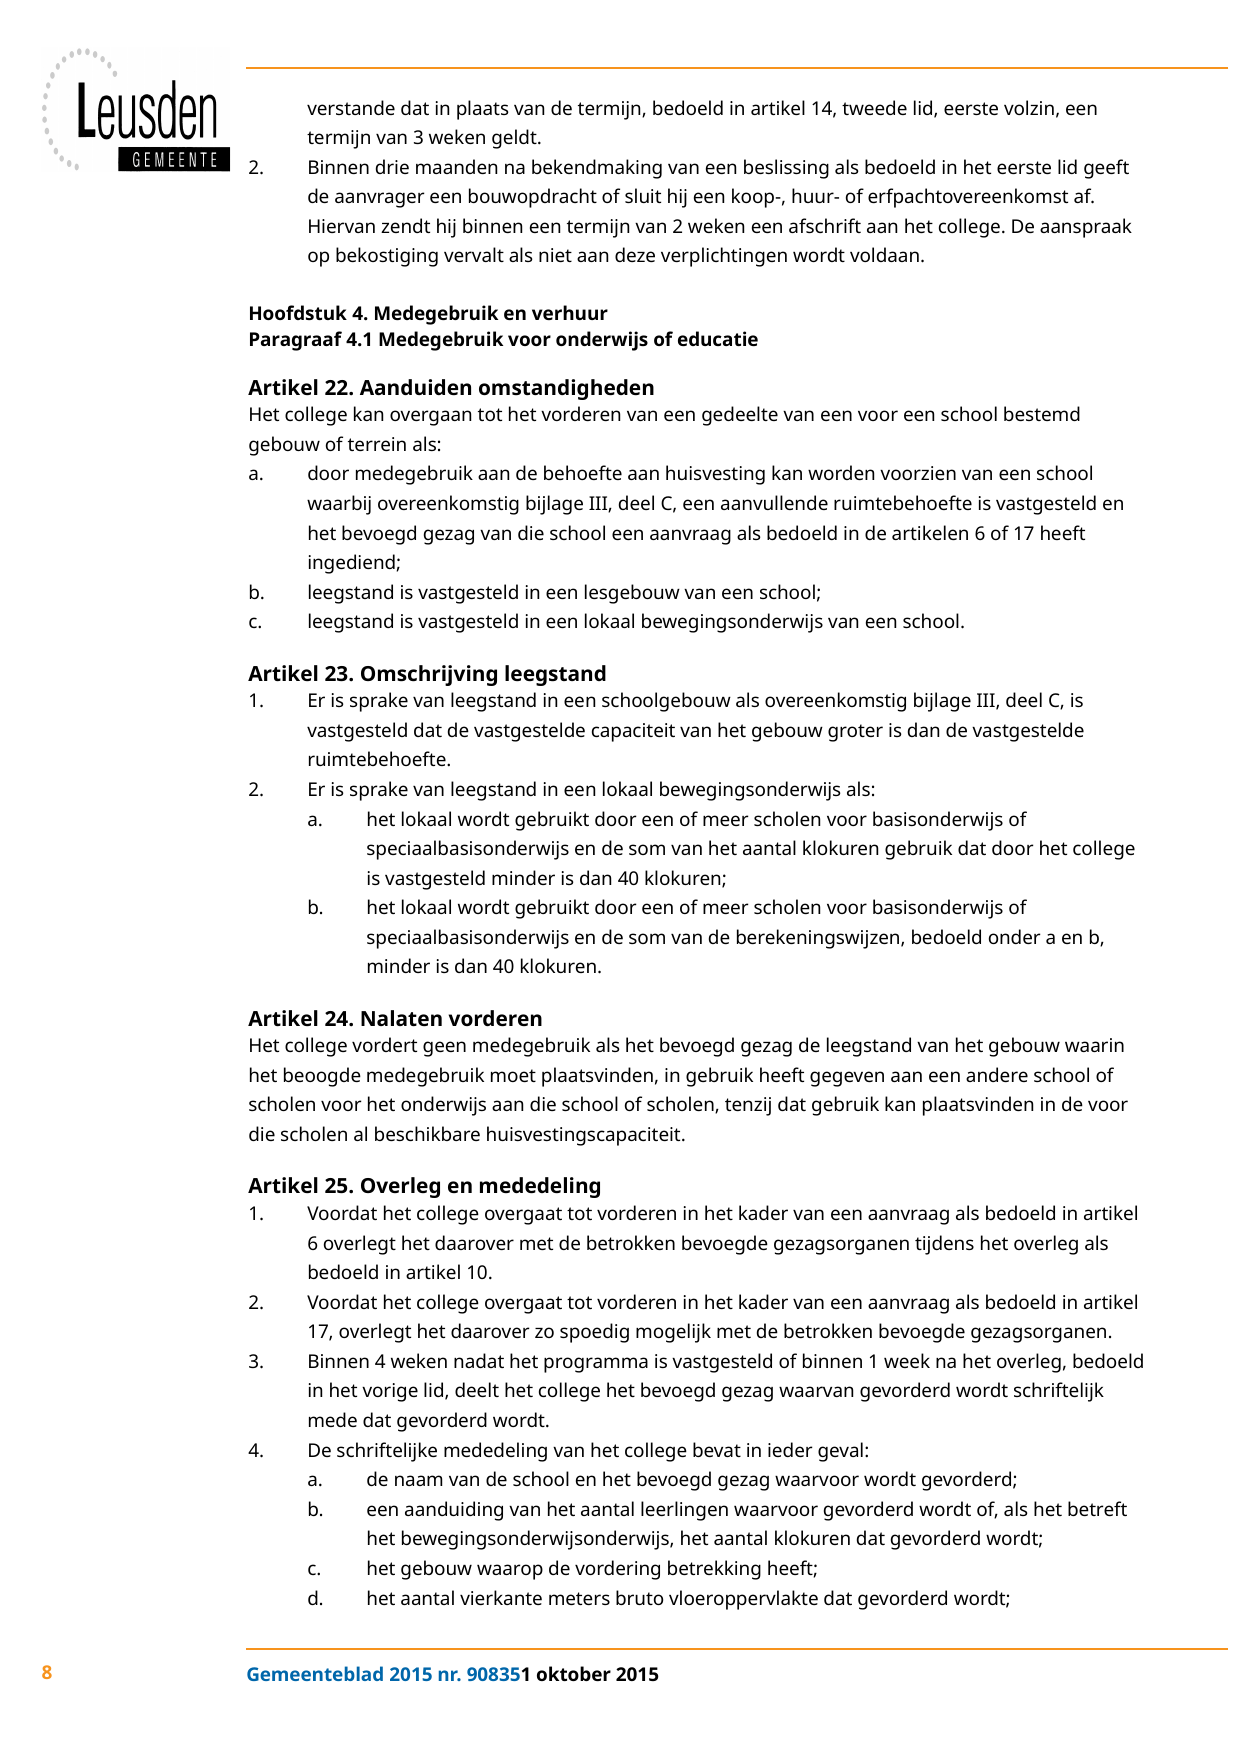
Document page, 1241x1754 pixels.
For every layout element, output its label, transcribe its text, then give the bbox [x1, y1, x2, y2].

text Artikel 22. Aanduiden omstandigheden [248, 373, 1152, 401]
picture [41, 47, 231, 172]
list het gebouw waarop de vordering betrekking heeft; [307, 1555, 1152, 1581]
list het lokaal wordt gebruikt door een of meer scholen voor basisonderwijs of speciaalbasisonderwijs en de som van de berekeningswijzen, bedoeld onder a en b, minder is dan 40 klokuren. [307, 894, 1152, 979]
list De schriftelijke mededeling van het college bevat in ieder geval: [248, 1437, 1152, 1462]
list het aantal vierkante meters bruto vloeroppervlakte dat gevorderd wordt; [307, 1585, 1152, 1610]
list verstande dat in plaats van de termijn, bedoeld in artikel 14, tweede lid, eerste volzin, een termijn van 3 weken geldt. [248, 95, 1152, 150]
text Hoofdstuk 4. Medegebruik en verhuur [248, 298, 1152, 326]
list Er is sprake van leegstand in een schoolgebouw als overeenkomstig bijlage III, deel C, is vastgesteld dat de vastgestelde capaciteit van het gebouw groter is dan de vastgestelde ruimtebehoefte. [248, 687, 1152, 772]
list het lokaal wordt gebruikt door een of meer scholen voor basisonderwijs of speciaalbasisonderwijs en de som van het aantal klokuren gebruik dat door het college is vastgesteld minder is dan 40 klokuren; [307, 806, 1152, 891]
list Voordat het college overgaat tot vorderen in het kader van een aanvraag als bedoeld in artikel 17, overlegt het daarover zo spoedig mogelijk met de betrokken bevoegde gezagsorganen. [248, 1289, 1152, 1344]
list leegstand is vastgesteld in een lesgebouw van een school; [248, 579, 1152, 605]
list leegstand is vastgesteld in een lokaal bewegingsonderwijs van een school. [248, 608, 1152, 634]
list Binnen 4 weken nadat het programma is vastgesteld of binnen 1 week na het overleg, bedoeld in het vorige lid, deelt het college het bevoegd gezag waarvan gevorderd wordt schriftelijk mede dat gevorderd wordt. [248, 1348, 1152, 1433]
text Paragraaf 4.1 Medegebruik voor onderwijs of educatie [248, 326, 1152, 352]
list door medegebruik aan de behoefte aan huisvesting kan worden voorzien van een school waarbij overeenkomstig bijlage III, deel C, een aanvullende ruimtebehoefte is vastgesteld en het bevoegd gezag van die school een aanvraag als bedoeld in de artikelen 6 of 17 heeft ingediend; [248, 461, 1152, 575]
text Artikel 23. Omschrijving leegstand [248, 659, 1152, 687]
text Artikel 24. Nalaten vorderen [248, 1004, 1152, 1032]
text Het college vordert geen medegebruik als het bevoegd gezag de leegstand van het gebouw waarin het beoogde medegebruik moet plaatsvinden, in gebruik heeft gegeven aan een andere school of scholen voor het onderwijs aan die school of scholen, tenzij dat gebruik kan plaatsvinden in de voor die scholen al beschikbare huisvestingscapaciteit. [248, 1032, 1152, 1147]
list Binnen drie maanden na bekendmaking van een beslissing als bedoeld in het eerste lid geeft de aanvrager een bouwopdracht of sluit hij een koop-, huur- of erfpachtovereenkomst af. Hiervan zendt hij binnen een termijn van 2 weken een afschrift aan het college. De aanspraak op bekostiging vervalt als niet aan deze verplichtingen wordt voldaan. [248, 154, 1152, 268]
list Voordat het college overgaat tot vorderen in het kader van een aanvraag als bedoeld in artikel 6 overlegt het daarover met de betrokken bevoegde gezagsorganen tijdens het overleg als bedoeld in artikel 10. [248, 1200, 1152, 1285]
list Er is sprake van leegstand in een lokaal bewegingsonderwijs als: [248, 776, 1152, 802]
list een aanduiding van het aantal leerlingen waarvoor gevorderd wordt of, als het betreft het bewegingsonderwijsonderwijs, het aantal klokuren dat gevorderd wordt; [307, 1496, 1152, 1551]
text Het college kan overgaan tot het vorderen van een gedeelte van een voor een school bestemd gebouw of terrein als: [248, 401, 1152, 457]
list de naam van de school en het bevoegd gezag waarvoor wordt gevorderd; [307, 1466, 1152, 1492]
text Artikel 25. Overleg en mededeling [248, 1172, 1152, 1200]
